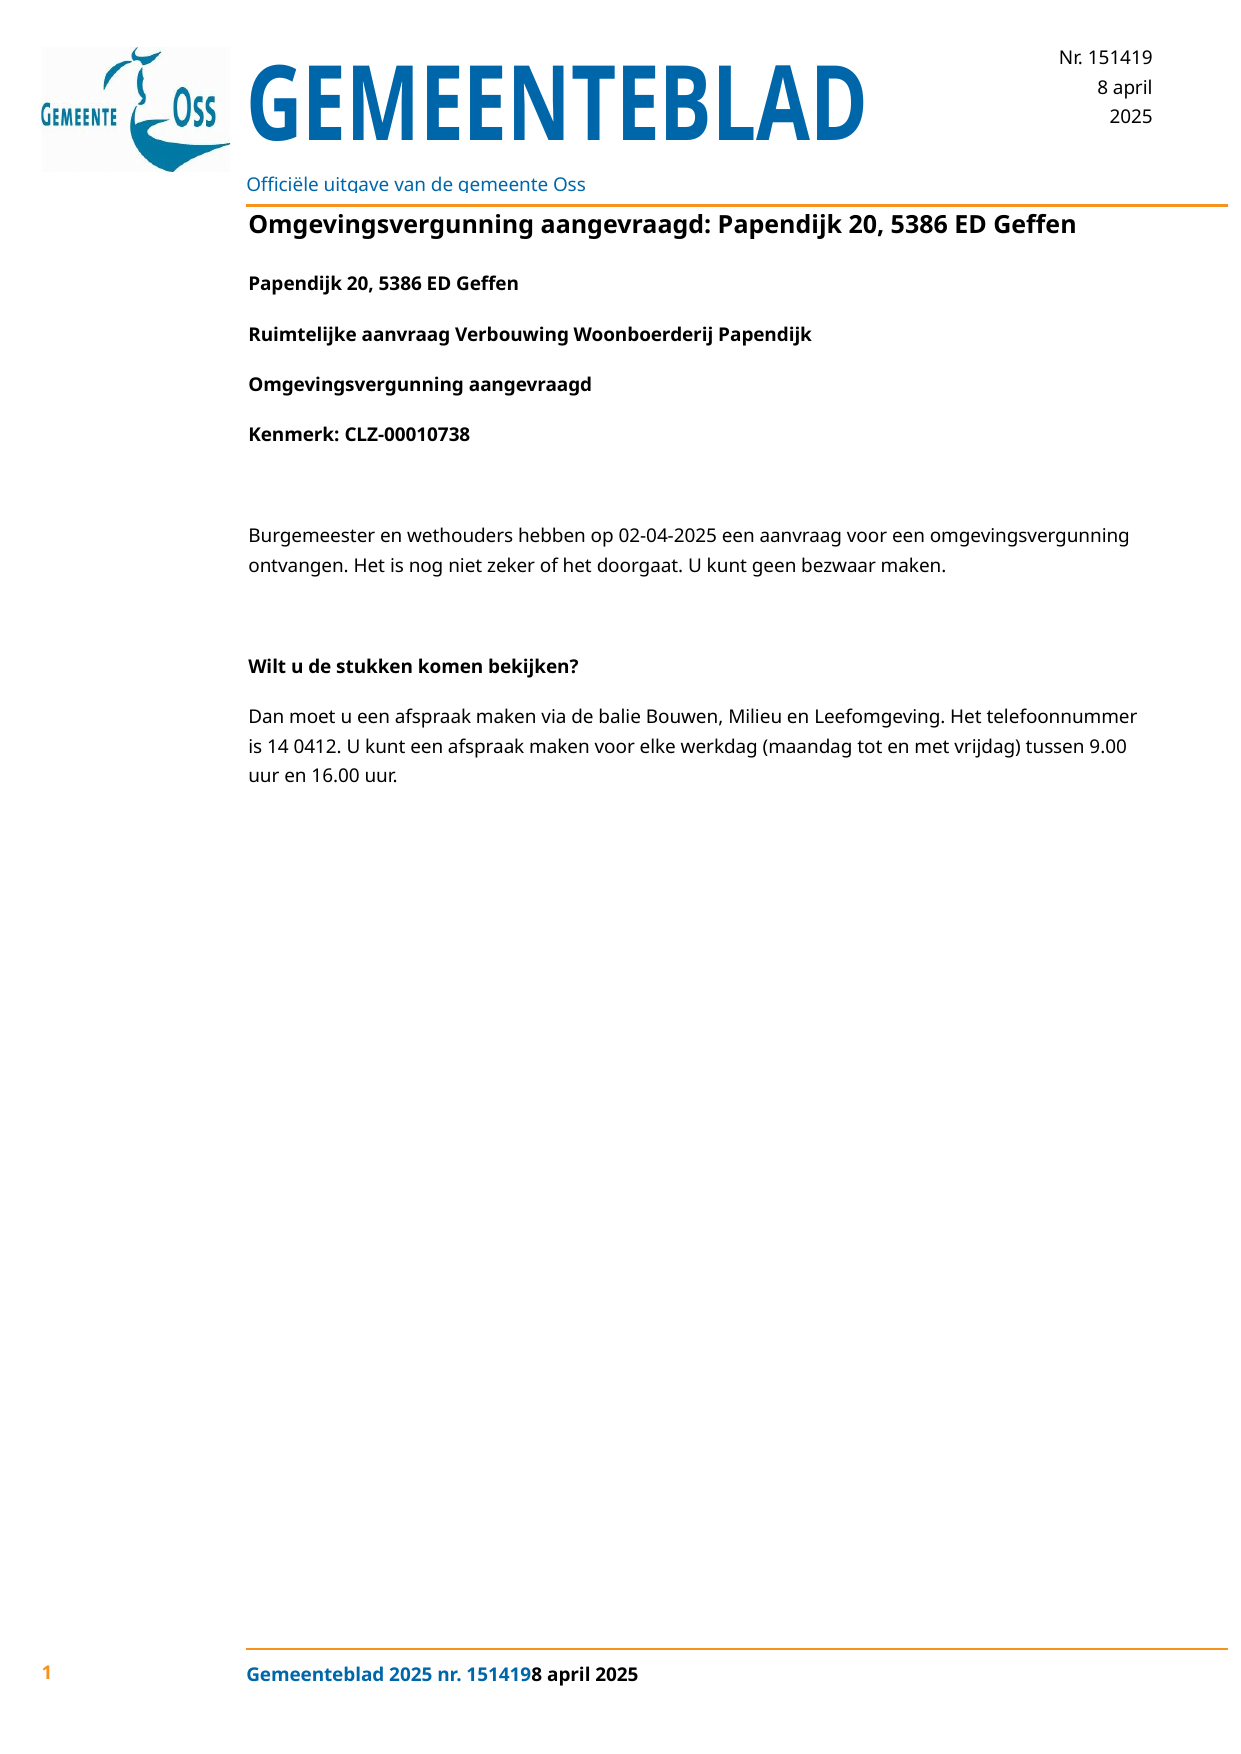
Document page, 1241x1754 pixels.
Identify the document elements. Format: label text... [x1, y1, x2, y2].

text Papendijk 20, 5386 ED Geffen [248, 270, 1152, 296]
text Wilt u de stukken komen bekijken? [248, 653, 1152, 678]
text Dan moet u een afspraak maken via de balie Bouwen, Milieu en Leefomgeving. Het telefoonnummer is 14 0412. U kunt een afspraak maken voor elke werkdag (maandag tot en met vrijdag) tussen 9.00 uur en 16.00 uur. [248, 703, 1152, 788]
picture [41, 47, 231, 172]
text Omgevingsvergunning aangevraagd [248, 371, 1152, 397]
text Burgemeester en wethouders hebben op 02-04-2025 een aanvraag voor een omgevingsvergunning ontvangen. Het is nog niet zeker of het doorgaat. U kunt geen bezwaar maken. [248, 522, 1152, 578]
text Omgevingsvergunning aangevraagd: Papendijk 20, 5386 ED Geffen [248, 207, 1152, 241]
text Kenmerk: CLZ-00010738 [248, 422, 1152, 447]
text Ruimtelijke aanvraag Verbouwing Woonboerderij Papendijk [248, 321, 1152, 346]
